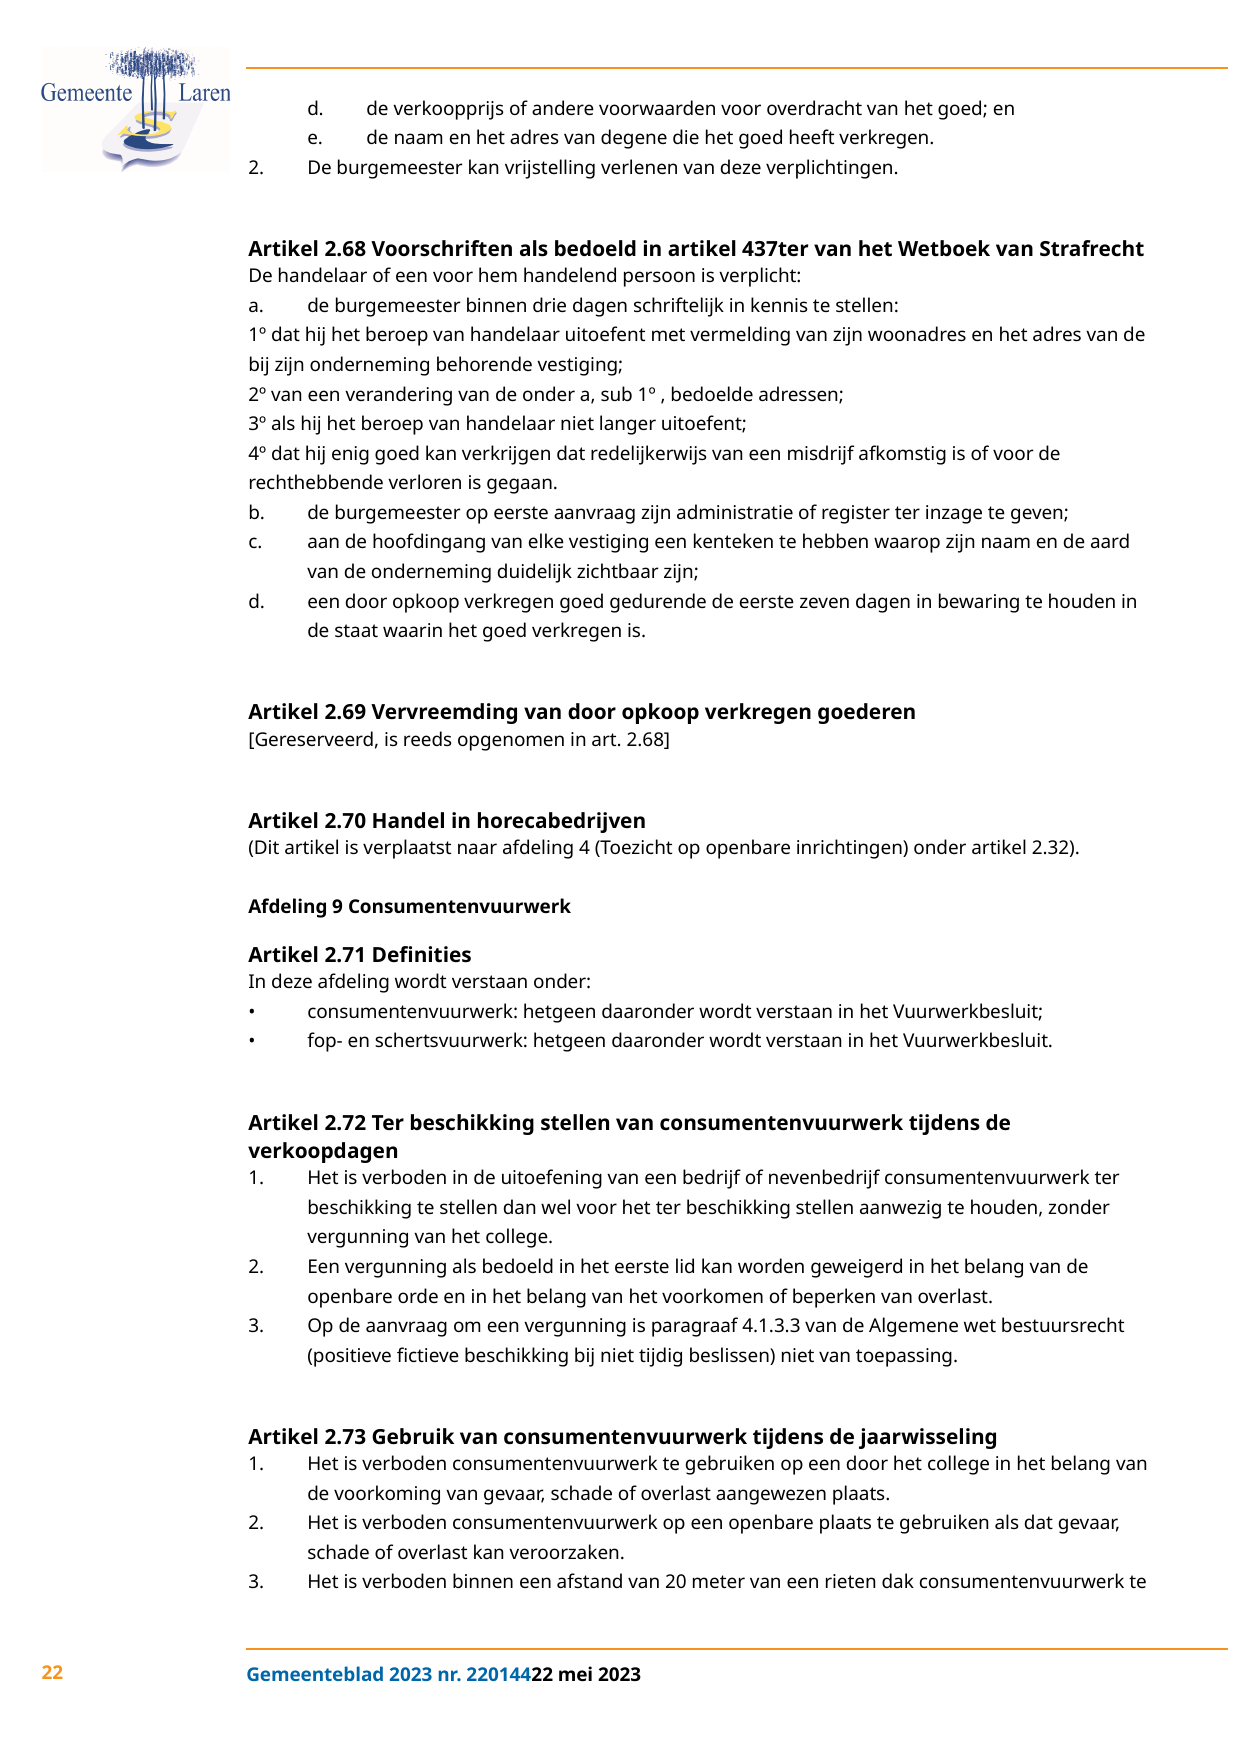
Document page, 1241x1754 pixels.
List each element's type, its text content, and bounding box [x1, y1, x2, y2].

list Een vergunning als bedoeld in het eerste lid kan worden geweigerd in het belang van de openbare orde en in het belang van het voorkomen of beperken van overlast. [248, 1253, 1152, 1308]
text Artikel 2.72 Ter beschikking stellen van consumentenvuurwerk tijdens de verkoopdagen [248, 1108, 1152, 1164]
text 4º dat hij enig goed kan verkrijgen dat redelijkerwijs van een misdrijf afkomstig is of voor de rechthebbende verloren is gegaan. [248, 440, 1152, 495]
text (Dit artikel is verplaatst naar afdeling 4 (Toezicht op openbare inrichtingen) onder artikel 2.32). [248, 834, 1152, 860]
text Artikel 2.71 Definities [248, 940, 1152, 968]
list Het is verboden consumentenvuurwerk op een openbare plaats te gebruiken als dat gevaar, schade of overlast kan veroorzaken. [248, 1509, 1152, 1565]
list consumentenvuurwerk: hetgeen daaronder wordt verstaan in het Vuurwerkbesluit; [248, 998, 1152, 1024]
text 2º van een verandering van de onder a, sub 1º , bedoelde adressen; [248, 381, 1152, 406]
list fop- en schertsvuurwerk: hetgeen daaronder wordt verstaan in het Vuurwerkbesluit. [248, 1028, 1152, 1053]
list Het is verboden in de uitoefening van een bedrijf of nevenbedrijf consumentenvuurwerk ter beschikking te stellen dan wel voor het ter beschikking stellen aanwezig te houden, zonder vergunning van het college. [248, 1164, 1152, 1249]
text 3º als hij het beroep van handelaar niet langer uitoefent; [248, 410, 1152, 436]
text Artikel 2.68 Voorschriften als bedoeld in artikel 437ter van het Wetboek van Strafrecht [248, 234, 1152, 262]
list Het is verboden consumentenvuurwerk te gebruiken op een door het college in het belang van de voorkoming van gevaar, schade of overlast aangewezen plaats. [248, 1450, 1152, 1506]
text Artikel 2.70 Handel in horecabedrijven [248, 806, 1152, 834]
text Artikel 2.69 Vervreemding van door opkoop verkregen goederen [248, 697, 1152, 726]
list Op de aanvraag om een vergunning is paragraaf 4.1.3.3 van de Algemene wet bestuursrecht (positieve fictieve beschikking bij niet tijdig beslissen) niet van toepassing. [248, 1312, 1152, 1368]
text [Gereserveerd, is reeds opgenomen in art. 2.68] [248, 726, 1152, 752]
list de naam en het adres van degene die het goed heeft verkregen. [307, 124, 1152, 150]
text 1º dat hij het beroep van handelaar uitoefent met vermelding van zijn woonadres en het adres van de bij zijn onderneming behorende vestiging; [248, 322, 1152, 377]
list De burgemeester kan vrijstelling verlenen van deze verplichtingen. [248, 154, 1152, 180]
text In deze afdeling wordt verstaan onder: [248, 968, 1152, 994]
picture [41, 47, 231, 172]
list Het is verboden binnen een afstand van 20 meter van een rieten dak consumentenvuurwerk te [248, 1569, 1152, 1594]
list de burgemeester op eerste aanvraag zijn administratie of register ter inzage te geven; [248, 499, 1152, 525]
text Artikel 2.73 Gebruik van consumentenvuurwerk tijdens de jaarwisseling [248, 1422, 1152, 1450]
text De handelaar of een voor hem handelend persoon is verplicht: [248, 262, 1152, 288]
list de verkoopprijs of andere voorwaarden voor overdracht van het goed; en [307, 95, 1152, 121]
list aan de hoofdingang van elke vestiging een kenteken te hebben waarop zijn naam en de aard van de onderneming duidelijk zichtbaar zijn; [248, 529, 1152, 584]
list een door opkoop verkregen goed gedurende de eerste zeven dagen in bewaring te houden in de staat waarin het goed verkregen is. [248, 588, 1152, 643]
list de burgemeester binnen drie dagen schriftelijk in kennis te stellen: [248, 292, 1152, 318]
text Afdeling 9 Consumentenvuurwerk [248, 893, 1152, 919]
